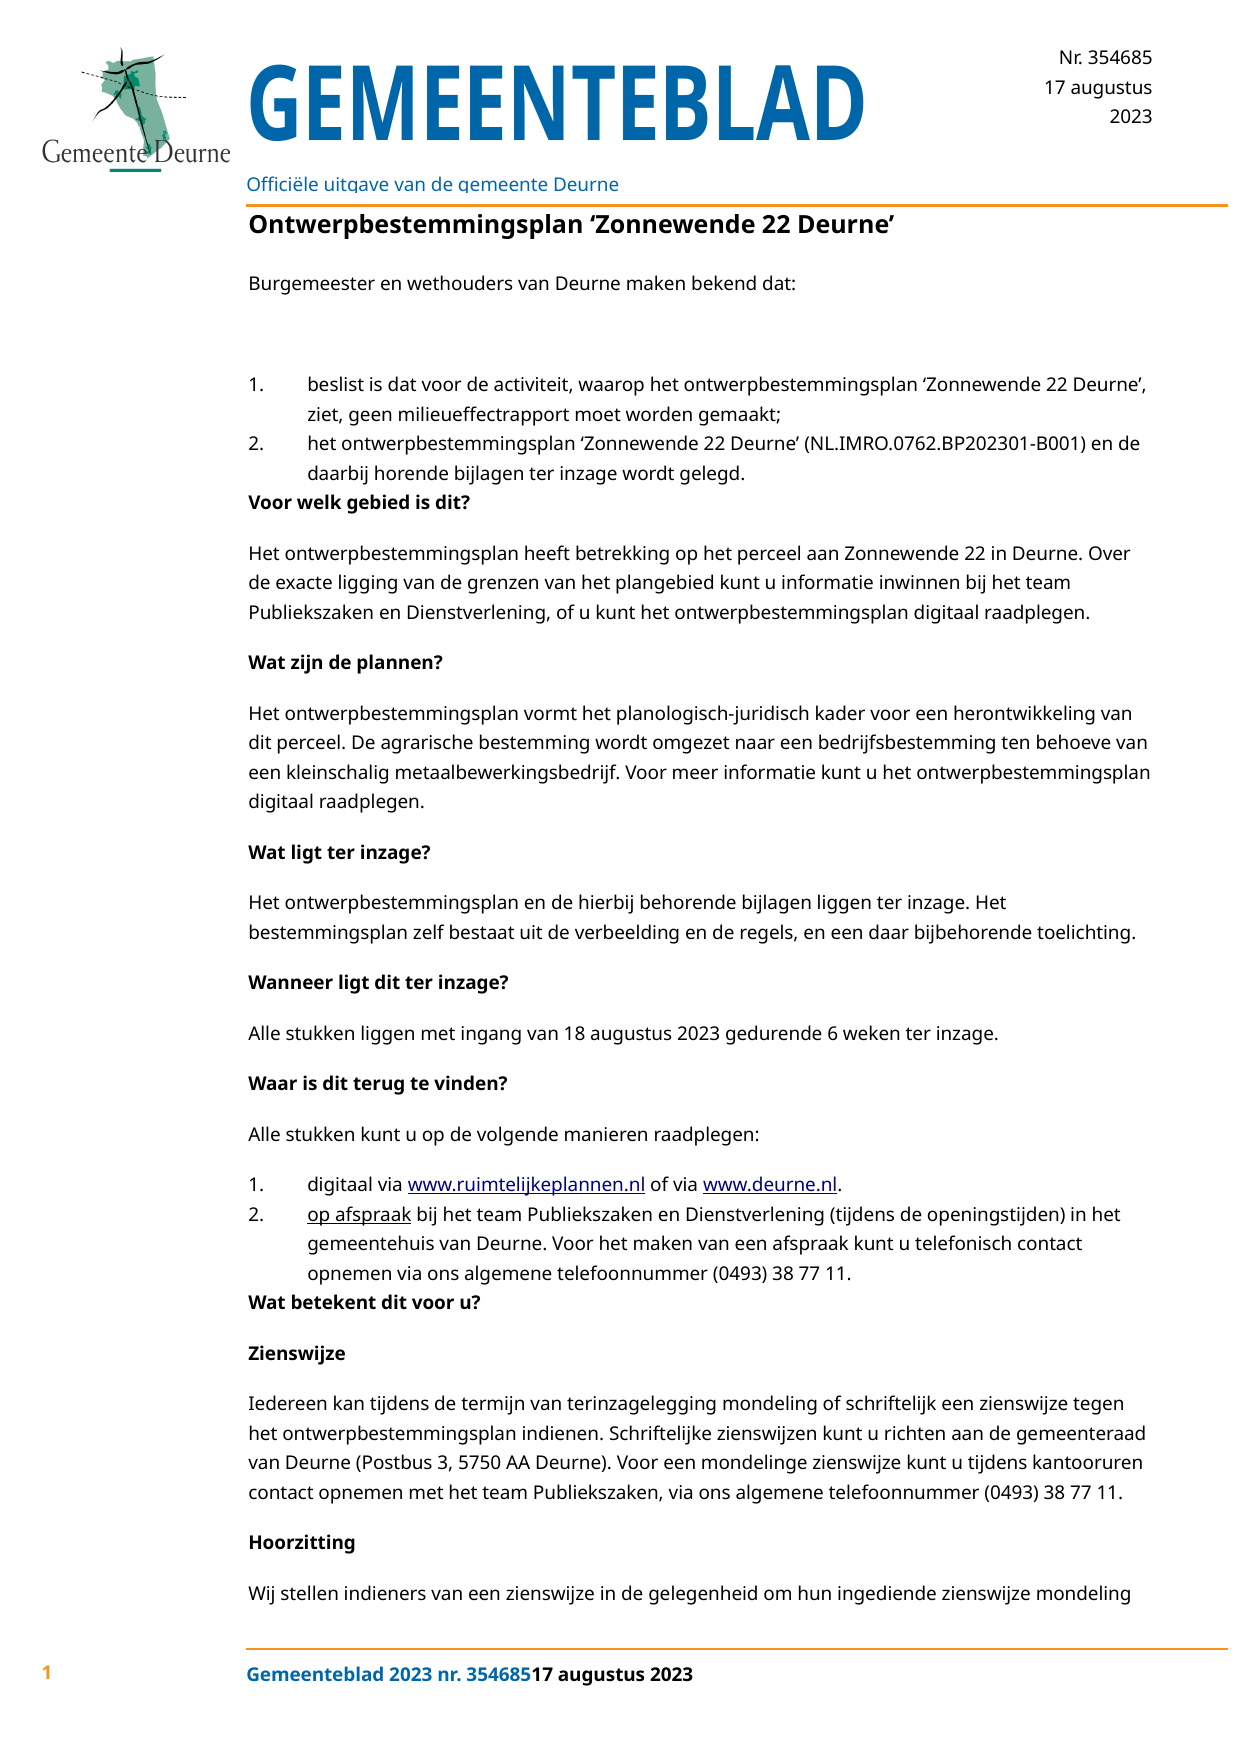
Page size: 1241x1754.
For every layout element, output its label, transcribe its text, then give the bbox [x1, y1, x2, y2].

list digitaal via www.ruimtelijkeplannen.nl of via www.deurne.nl. [248, 1171, 1152, 1197]
text Wat ligt ter inzage? [248, 839, 1152, 865]
text Het ontwerpbestemmingsplan en de hierbij behorende bijlagen liggen ter inzage. Het bestemmingsplan zelf bestaat uit de verbeelding en de regels, en een daar bijbehorende toelichting. [248, 889, 1152, 945]
text Iedereen kan tijdens de termijn van terinzagelegging mondeling of schriftelijk een zienswijze tegen het ontwerpbestemmingsplan indienen. Schriftelijke zienswijzen kunt u richten aan de gemeenteraad van Deurne (Postbus 3, 5750 AA Deurne). Voor een mondelinge zienswijze kunt u tijdens kantooruren contact opnemen met het team Publiekszaken, via ons algemene telefoonnummer (0493) 38 77 11. [248, 1390, 1152, 1505]
text Wanneer ligt dit ter inzage? [248, 969, 1152, 995]
text Wat zijn de plannen? [248, 649, 1152, 675]
text Ontwerpbestemmingsplan ‘Zonnewende 22 Deurne’ [248, 207, 1152, 241]
text Hoorzitting [248, 1529, 1152, 1555]
text Alle stukken kunt u op de volgende manieren raadplegen: [248, 1121, 1152, 1146]
list beslist is dat voor de activiteit, waarop het ontwerpbestemmingsplan ‘Zonnewende 22 Deurne’, ziet, geen milieueffectrapport moet worden gemaakt; [248, 371, 1152, 426]
text Wat betekent dit voor u? [248, 1289, 1152, 1315]
text Zienswijze [248, 1340, 1152, 1366]
text Het ontwerpbestemmingsplan vormt het planologisch-juridisch kader voor een herontwikkeling van dit perceel. De agrarische bestemming wordt omgezet naar een bedrijfsbestemming ten behoeve van een kleinschalig metaalbewerkingsbedrijf. Voor meer informatie kunt u het ontwerpbestemmingsplan digitaal raadplegen. [248, 700, 1152, 814]
text Wij stellen indieners van een zienswijze in de gelegenheid om hun ingediende zienswijze mondeling [248, 1580, 1152, 1606]
text Waar is dit terug te vinden? [248, 1070, 1152, 1096]
picture [41, 47, 231, 172]
text Burgemeester en wethouders van Deurne maken bekend dat: [248, 270, 1152, 296]
text Het ontwerpbestemmingsplan heeft betrekking op het perceel aan Zonnewende 22 in Deurne. Over de exacte ligging van de grenzen van het plangebied kunt u informatie inwinnen bij het team Publiekszaken en Dienstverlening, of u kunt het ontwerpbestemmingsplan digitaal raadplegen. [248, 540, 1152, 625]
list op afspraak bij het team Publiekszaken en Dienstverlening (tijdens de openingstijden) in het gemeentehuis van Deurne. Voor het maken van een afspraak kunt u telefonisch contact opnemen via ons algemene telefoonnummer (0493) 38 77 11. [248, 1201, 1152, 1286]
text Alle stukken liggen met ingang van 18 augustus 2023 gedurende 6 weken ter inzage. [248, 1020, 1152, 1046]
list het ontwerpbestemmingsplan ‘Zonnewende 22 Deurne’ (NL.IMRO.0762.BP202301-B001) en de daarbij horende bijlagen ter inzage wordt gelegd. [248, 430, 1152, 486]
text Voor welk gebied is dit? [248, 489, 1152, 515]
